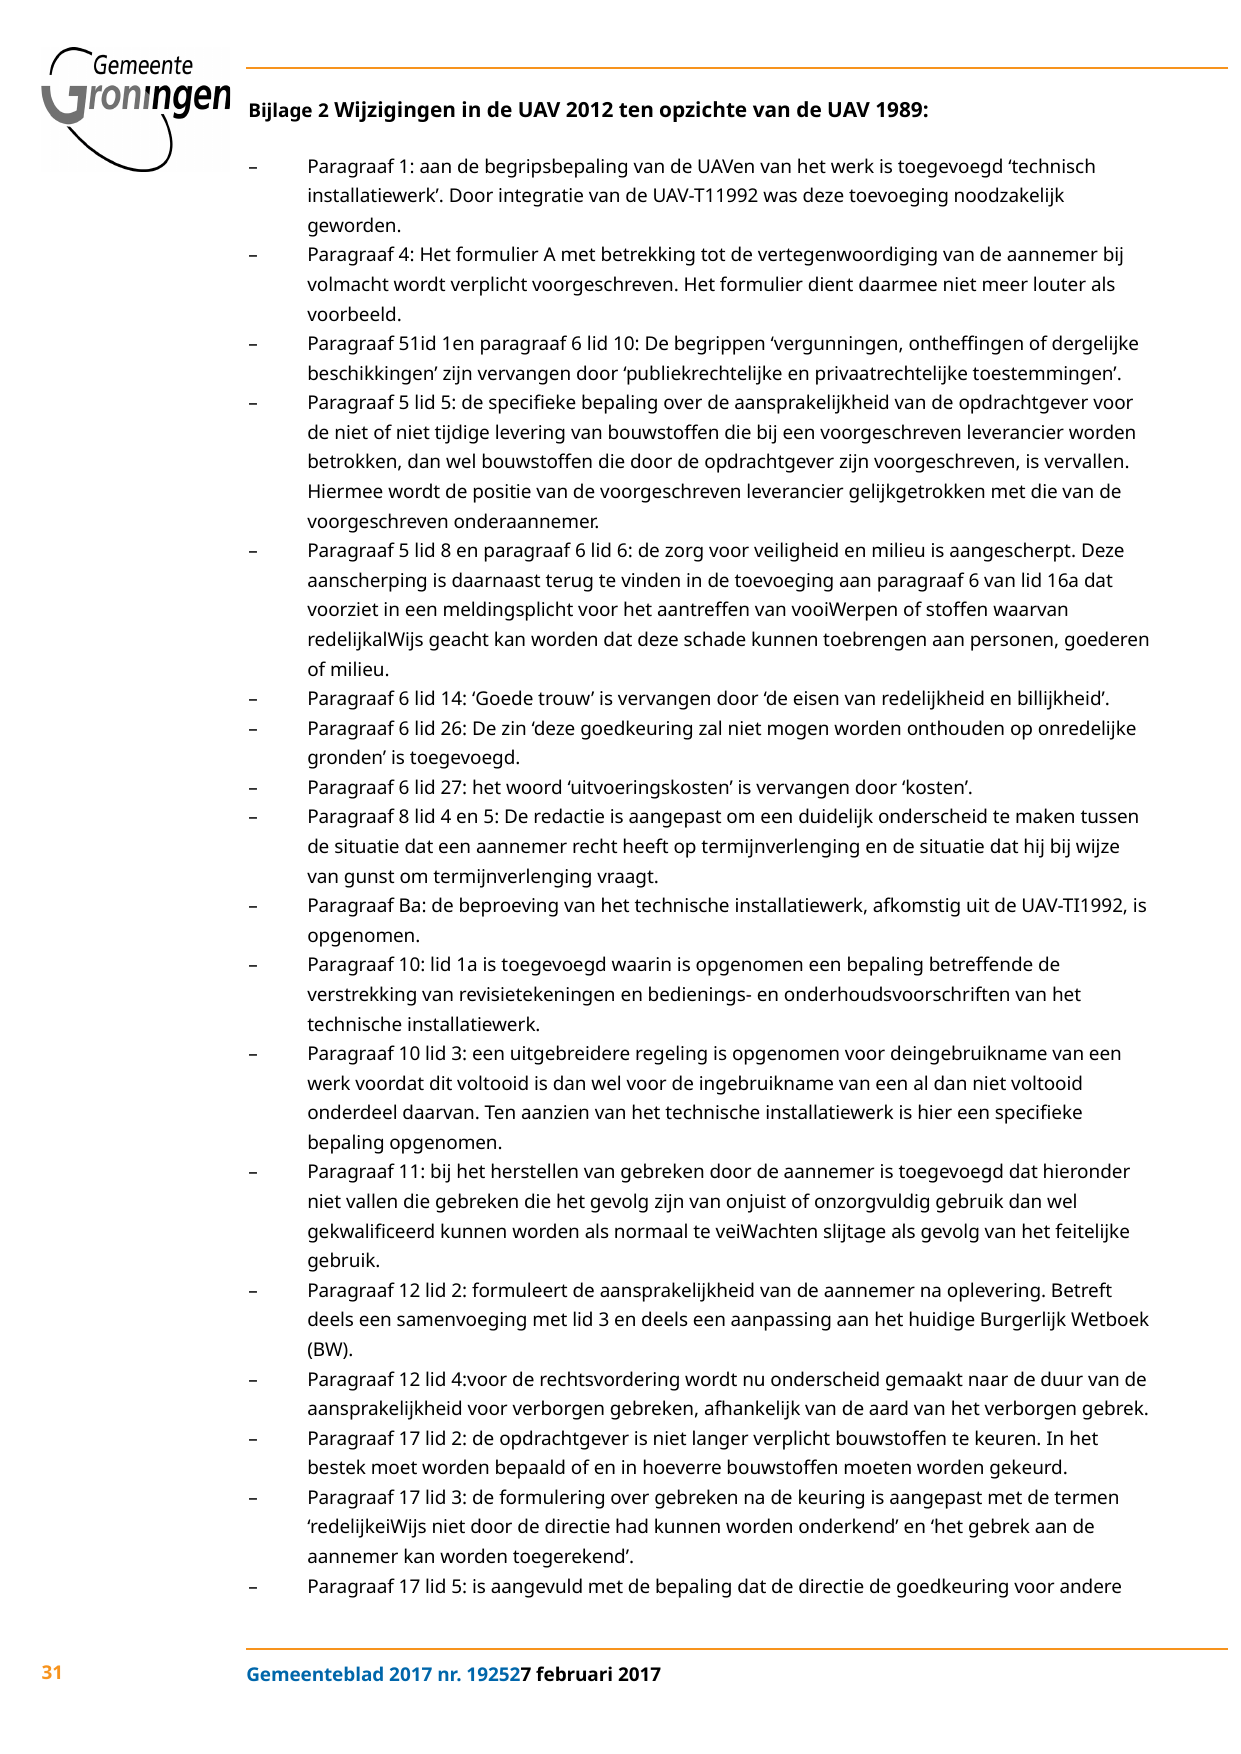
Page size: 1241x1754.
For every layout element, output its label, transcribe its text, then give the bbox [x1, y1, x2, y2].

list Paragraaf 12 lid 2: formuleert de aansprakelijkheid van de aannemer na oplevering. Betreft deels een samenvoeging met lid 3 en deels een aanpassing aan het huidige Burgerlijk Wetboek (BW). [248, 1277, 1152, 1362]
list Paragraaf 4: Het formulier A met betrekking tot de vertegenwoordiging van de aannemer bij volmacht wordt verplicht voorgeschreven. Het formulier dient daarmee niet meer louter als voorbeeld. [248, 242, 1152, 327]
list Paragraaf 6 lid 26: De zin ‘deze goedkeuring zal niet mogen worden onthouden op onredelijke gronden’ is toegevoegd. [248, 715, 1152, 770]
list Paragraaf 17 lid 5: is aangevuld met de bepaling dat de directie de goedkeuring voor andere [248, 1573, 1152, 1599]
list Paragraaf 10 lid 3: een uitgebreidere regeling is opgenomen voor deingebruikname van een werk voordat dit voltooid is dan wel voor de ingebruikname van een al dan niet voltooid onderdeel daarvan. Ten aanzien van het technische installatiewerk is hier een specifieke bepaling opgenomen. [248, 1040, 1152, 1155]
list Paragraaf 1: aan de begripsbepaling van de UAVen van het werk is toegevoegd ‘technisch installatiewerk’. Door integratie van de UAV-T11992 was deze toevoeging noodzakelijk geworden. [248, 153, 1152, 238]
list Paragraaf 5 lid 5: de specifieke bepaling over de aansprakelijkheid van de opdrachtgever voor de niet of niet tijdige levering van bouwstoffen die bij een voorgeschreven leverancier worden betrokken, dan wel bouwstoffen die door de opdrachtgever zijn voorgeschreven, is vervallen. Hiermee wordt de positie van de voorgeschreven leverancier gelijkgetrokken met die van de voorgeschreven onderaannemer. [248, 389, 1152, 534]
list Paragraaf 10: lid 1a is toegevoegd waarin is opgenomen een bepaling betreffende de verstrekking van revisietekeningen en bedienings- en onderhoudsvoorschriften van het technische installatiewerk. [248, 952, 1152, 1037]
list Paragraaf Ba: de beproeving van het technische installatiewerk, afkomstig uit de UAV-TI1992, is opgenomen. [248, 892, 1152, 948]
list Paragraaf 6 lid 27: het woord ‘uitvoeringskosten’ is vervangen door ‘kosten’. [248, 774, 1152, 800]
list Paragraaf 8 lid 4 en 5: De redactie is aangepast om een duidelijk onderscheid te maken tussen de situatie dat een aannemer recht heeft op termijnverlenging en de situatie dat hij bij wijze van gunst om termijnverlenging vraagt. [248, 804, 1152, 889]
list Paragraaf 51id 1en paragraaf 6 lid 10: De begrippen ‘vergunningen, ontheffingen of dergelijke beschikkingen’ zijn vervangen door ‘publiekrechtelijke en privaatrechtelijke toestemmingen’. [248, 330, 1152, 386]
picture [41, 47, 231, 172]
list Paragraaf 17 lid 3: de formulering over gebreken na de keuring is aangepast met de termen ‘redelijkeiWijs niet door de directie had kunnen worden onderkend’ en ‘het gebrek aan de aannemer kan worden toegerekend’. [248, 1484, 1152, 1569]
list Paragraaf 11: bij het herstellen van gebreken door de aannemer is toegevoegd dat hieronder niet vallen die gebreken die het gevolg zijn van onjuist of onzorgvuldig gebruik dan wel gekwalificeerd kunnen worden als normaal te veiWachten slijtage als gevolg van het feitelijke gebruik. [248, 1159, 1152, 1273]
list Paragraaf 6 lid 14: ‘Goede trouw’ is vervangen door ‘de eisen van redelijkheid en billijkheid’. [248, 685, 1152, 711]
list Paragraaf 12 lid 4:voor de rechtsvordering wordt nu onderscheid gemaakt naar de duur van de aansprakelijkheid voor verborgen gebreken, afhankelijk van de aard van het verborgen gebrek. [248, 1366, 1152, 1421]
list Paragraaf 17 lid 2: de opdrachtgever is niet langer verplicht bouwstoffen te keuren. In het bestek moet worden bepaald of en in hoeverre bouwstoffen moeten worden gekeurd. [248, 1425, 1152, 1480]
list Paragraaf 5 lid 8 en paragraaf 6 lid 6: de zorg voor veiligheid en milieu is aangescherpt. Deze aanscherping is daarnaast terug te vinden in de toevoeging aan paragraaf 6 van lid 16a dat voorziet in een meldingsplicht voor het aantreffen van vooiWerpen of stoffen waarvan redelijkalWijs geacht kan worden dat deze schade kunnen toebrengen aan personen, goederen of milieu. [248, 537, 1152, 682]
text Bijlage 2 Wijzigingen in de UAV 2012 ten opzichte van de UAV 1989: [248, 95, 1152, 123]
